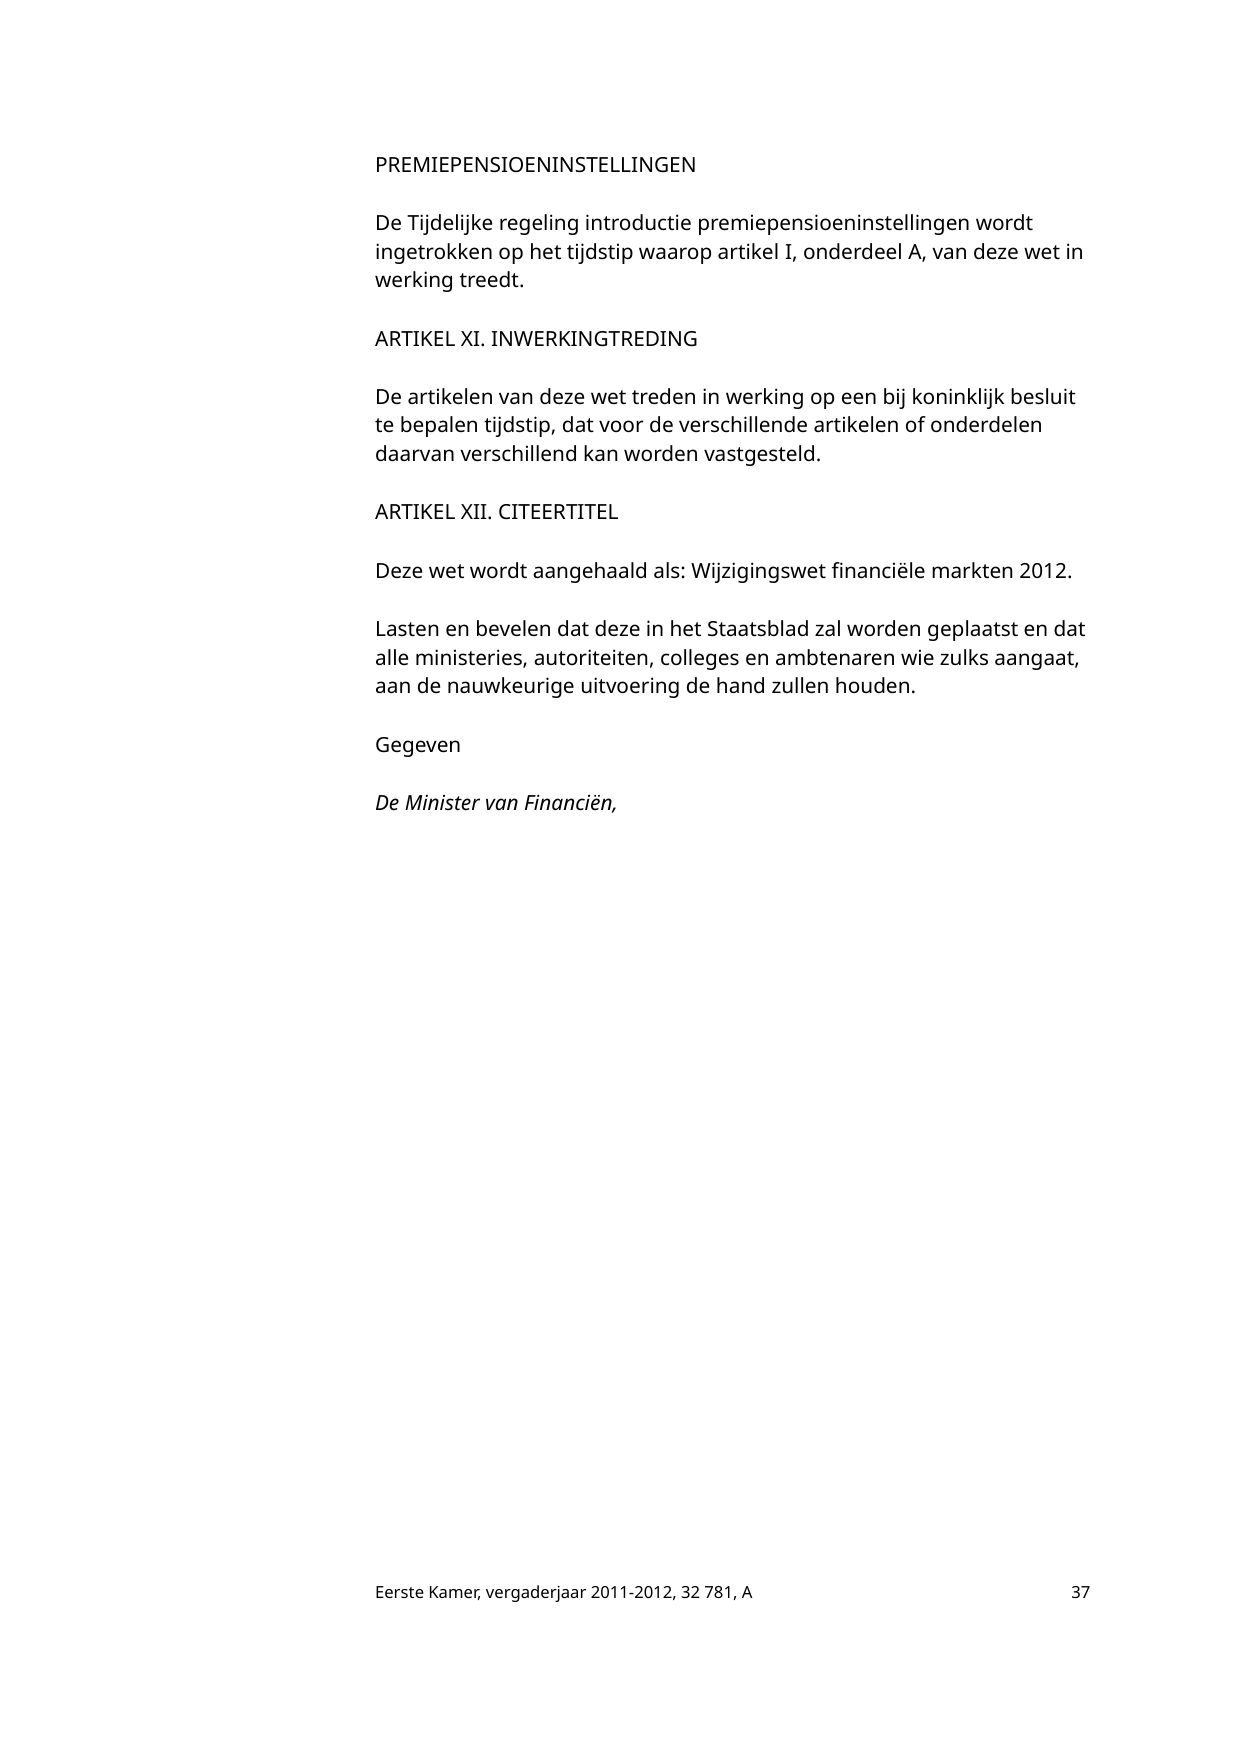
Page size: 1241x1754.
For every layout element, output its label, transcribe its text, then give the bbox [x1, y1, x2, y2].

text De artikelen van deze wet treden in werking op een bij koninklijk besluit te bepalen tijdstip, dat voor de verschillende artikelen of onderdelen daarvan verschillend kan worden vastgesteld. [375, 382, 1090, 467]
text Gegeven [375, 730, 1090, 758]
text De Tijdelijke regeling introductie premiepensioeninstellingen wordt ingetrokken op het tijdstip waarop artikel I, onderdeel A, van deze wet in werking treedt. [375, 208, 1090, 294]
text De Minister van Financiën, [375, 788, 1090, 817]
subtitle ARTIKEL XI. INWERKINGTREDING [375, 324, 1090, 352]
text Lasten en bevelen dat deze in het Staatsblad zal worden geplaatst en dat alle ministeries, autoriteiten, colleges en ambtenaren wie zulks aangaat, aan de nauwkeurige uitvoering de hand zullen houden. [375, 614, 1090, 700]
subtitle ARTIKEL XII. CITEERTITEL [375, 497, 1090, 526]
subtitle PREMIEPENSIOENINSTELLINGEN [375, 150, 1090, 178]
text Deze wet wordt aangehaald als: Wijzigingswet financiële markten 2012. [375, 556, 1090, 584]
